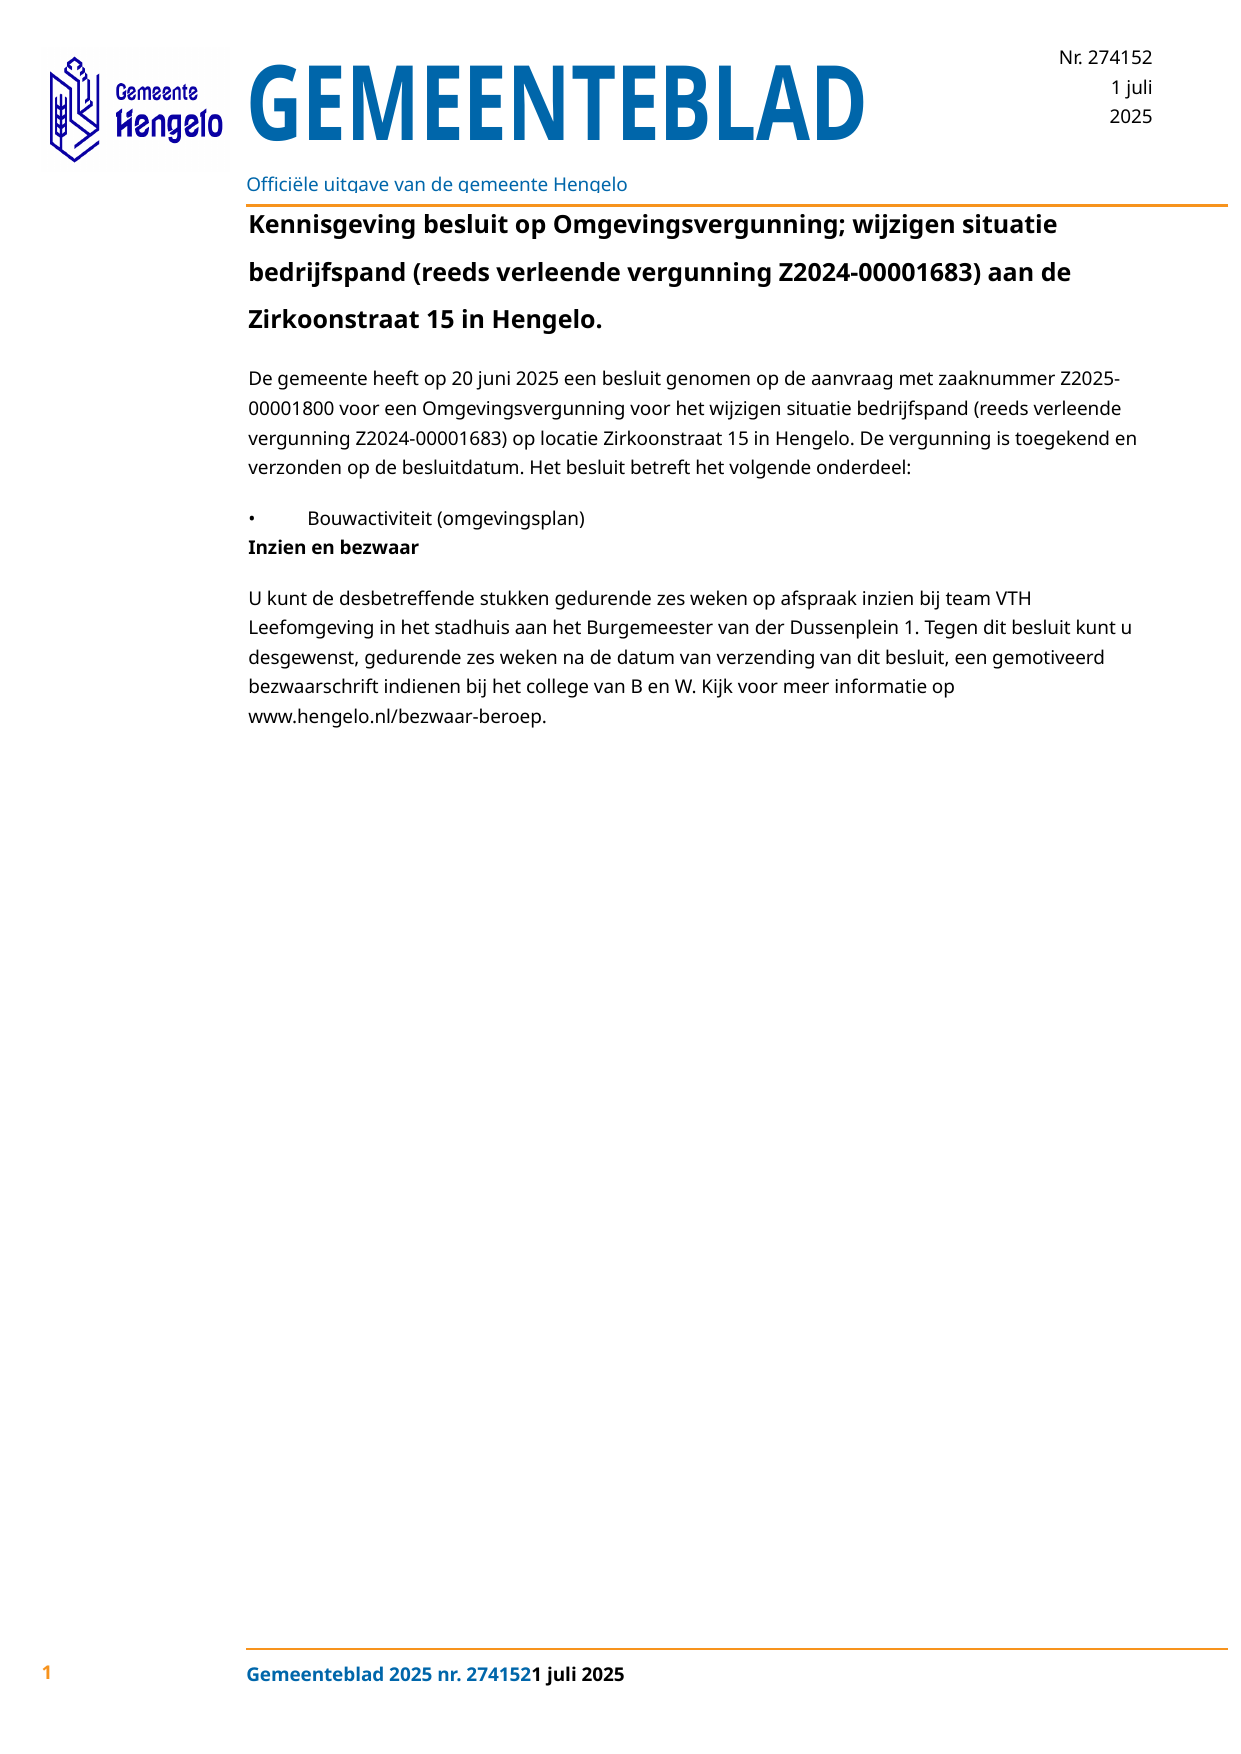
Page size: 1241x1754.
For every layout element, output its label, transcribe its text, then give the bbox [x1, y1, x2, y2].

picture [41, 47, 231, 172]
text U kunt de desbetreffende stukken gedurende zes weken op afspraak inzien bij team VTH Leefomgeving in het stadhuis aan het Burgemeester van der Dussenplein 1. Tegen dit besluit kunt u desgewenst, gedurende zes weken na de datum van verzending van dit besluit, een gemotiveerd bezwaarschrift indienen bij het college van B en W. Kijk voor meer informatie op www.hengelo.nl/bezwaar-beroep. [248, 585, 1152, 729]
text Kennisgeving besluit op Omgevingsvergunning; wijzigen situatie bedrijfspand (reeds verleende vergunning Z2024-00001683) aan de Zirkoonstraat 15 in Hengelo. [248, 207, 1152, 336]
text Inzien en bezwaar [248, 534, 1152, 560]
list Bouwactiviteit (omgevingsplan) [248, 505, 1152, 530]
text De gemeente heeft op 20 juni 2025 een besluit genomen op de aanvraag met zaaknummer Z2025-00001800 voor een Omgevingsvergunning voor het wijzigen situatie bedrijfspand (reeds verleende vergunning Z2024-00001683) op locatie Zirkoonstraat 15 in Hengelo. De vergunning is toegekend en verzonden op de besluitdatum. Het besluit betreft het volgende onderdeel: [248, 366, 1152, 480]
